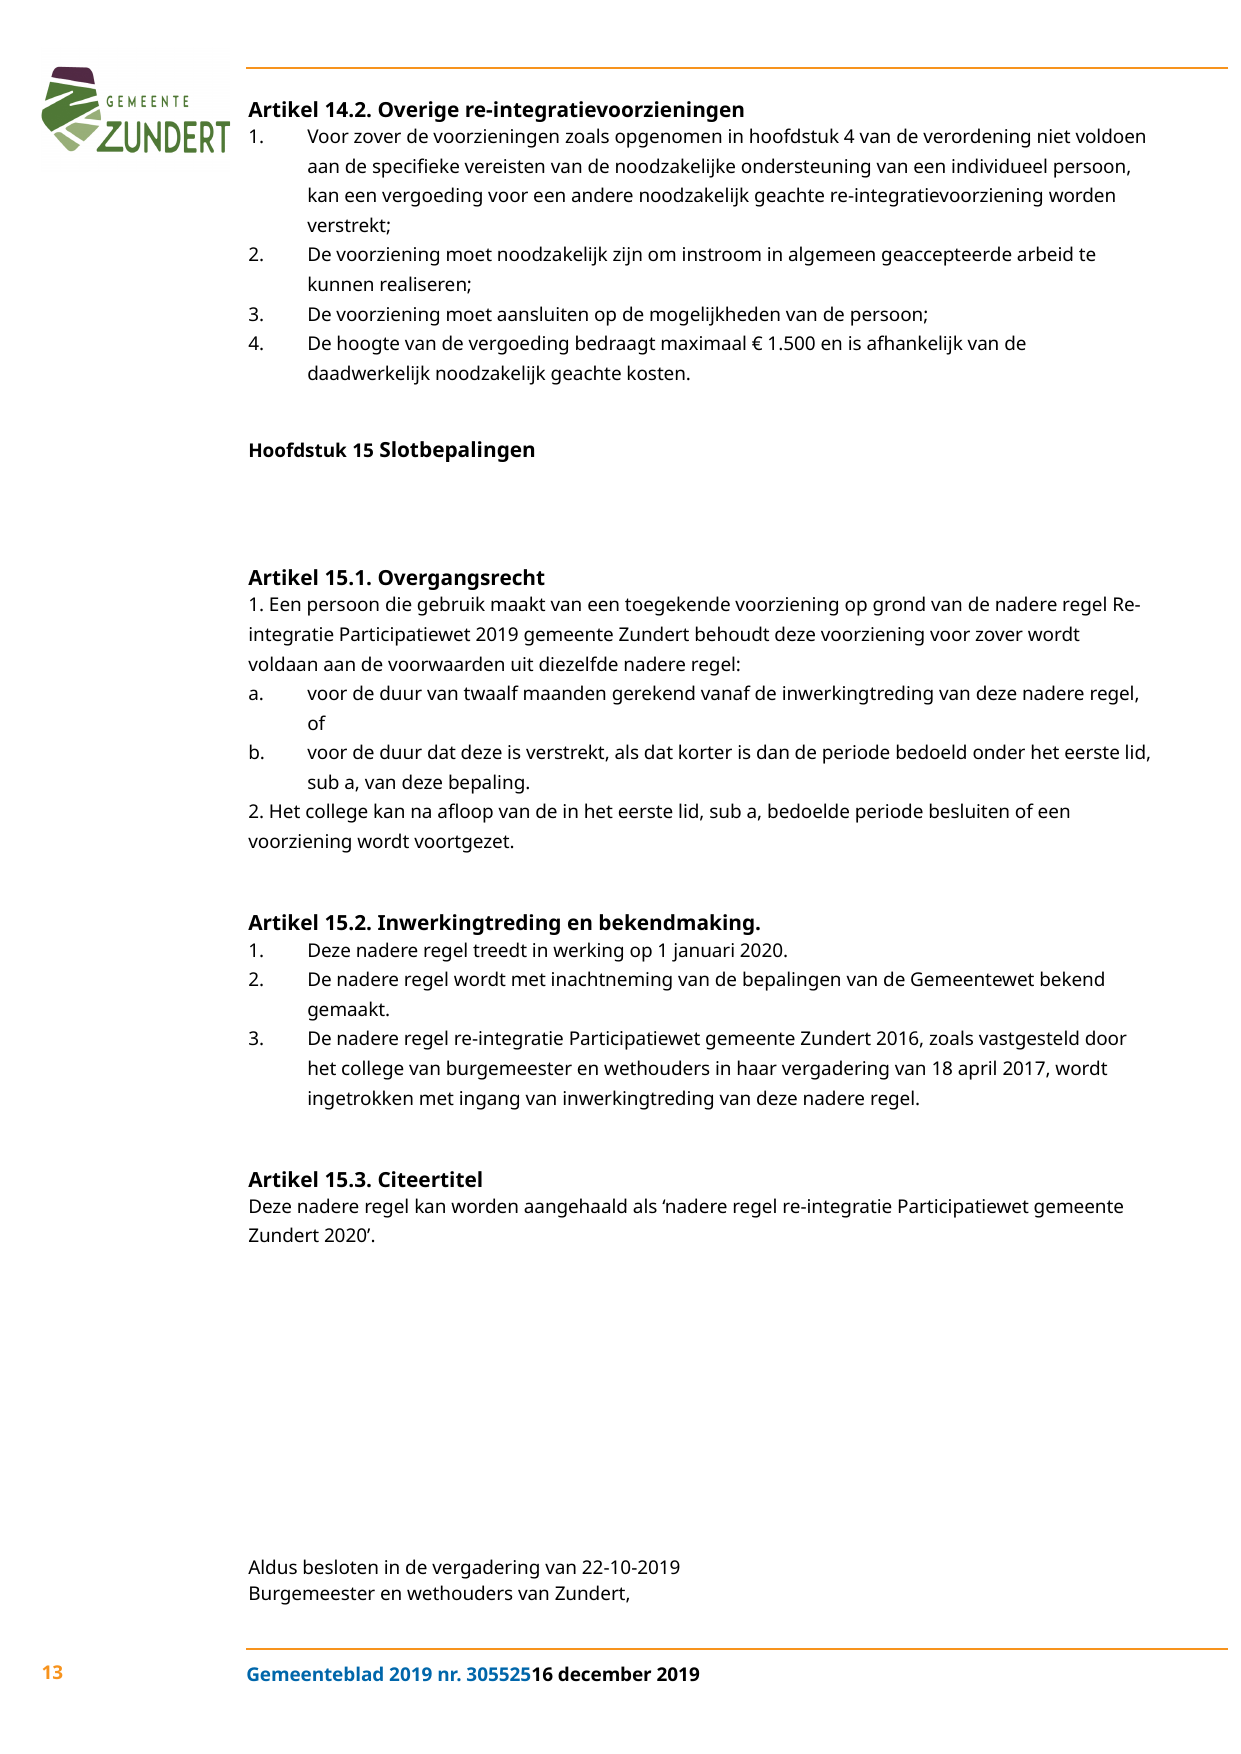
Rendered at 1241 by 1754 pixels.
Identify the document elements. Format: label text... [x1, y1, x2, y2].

list De nadere regel re-integratie Participatiewet gemeente Zundert 2016, zoals vastgesteld door het college van burgemeester en wethouders in haar vergadering van 18 april 2017, wordt ingetrokken met ingang van inwerkingtreding van deze nadere regel. [248, 1026, 1152, 1110]
list Voor zover de voorzieningen zoals opgenomen in hoofdstuk 4 van de verordening niet voldoen aan de specifieke vereisten van de noodzakelijke ondersteuning van een individueel persoon, kan een vergoeding voor een andere noodzakelijk geachte re-integratievoorziening worden verstrekt; [248, 123, 1152, 238]
text 1. Een persoon die gebruik maakt van een toegekende voorziening op grond van de nadere regel Re-integratie Participatiewet 2019 gemeente Zundert behoudt deze voorziening voor zover wordt voldaan aan de voorwaarden uit diezelfde nadere regel: [248, 592, 1152, 677]
picture [41, 47, 231, 172]
list De hoogte van de vergoeding bedraagt maximaal € 1.500 en is afhankelijk van de daadwerkelijk noodzakelijk geachte kosten. [248, 330, 1152, 386]
list De voorziening moet aansluiten op de mogelijkheden van de persoon; [248, 301, 1152, 326]
text Artikel 15.2. Inwerkingtreding en bekendmaking. [248, 908, 1152, 937]
text Aldus besloten in de vergadering van 22-10-2019 [248, 1554, 1152, 1580]
text Deze nadere regel kan worden aangehaald als ‘nadere regel re-integratie Participatiewet gemeente Zundert 2020’. [248, 1193, 1152, 1248]
list De nadere regel wordt met inachtneming van de bepalingen van de Gemeentewet bekend gemaakt. [248, 966, 1152, 1022]
list voor de duur dat deze is verstrekt, als dat korter is dan de periode bedoeld onder het eerste lid, sub a, van deze bepaling. [248, 739, 1152, 795]
text Burgemeester en wethouders van Zundert, [248, 1580, 1152, 1606]
text Artikel 15.3. Citeertitel [248, 1165, 1152, 1193]
text 2. Het college kan na afloop van de in het eerste lid, sub a, bedoelde periode besluiten of een voorziening wordt voortgezet. [248, 799, 1152, 854]
text Hoofdstuk 15 Slotbepalingen [248, 435, 1152, 463]
list Deze nadere regel treedt in werking op 1 januari 2020. [248, 937, 1152, 962]
list voor de duur van twaalf maanden gerekend vanaf de inwerkingtreding van deze nadere regel, of [248, 680, 1152, 736]
list De voorziening moet noodzakelijk zijn om instroom in algemeen geaccepteerde arbeid te kunnen realiseren; [248, 242, 1152, 297]
text Artikel 15.1. Overgangsrecht [248, 563, 1152, 592]
text Artikel 14.2. Overige re-integratievoorzieningen [248, 95, 1152, 123]
